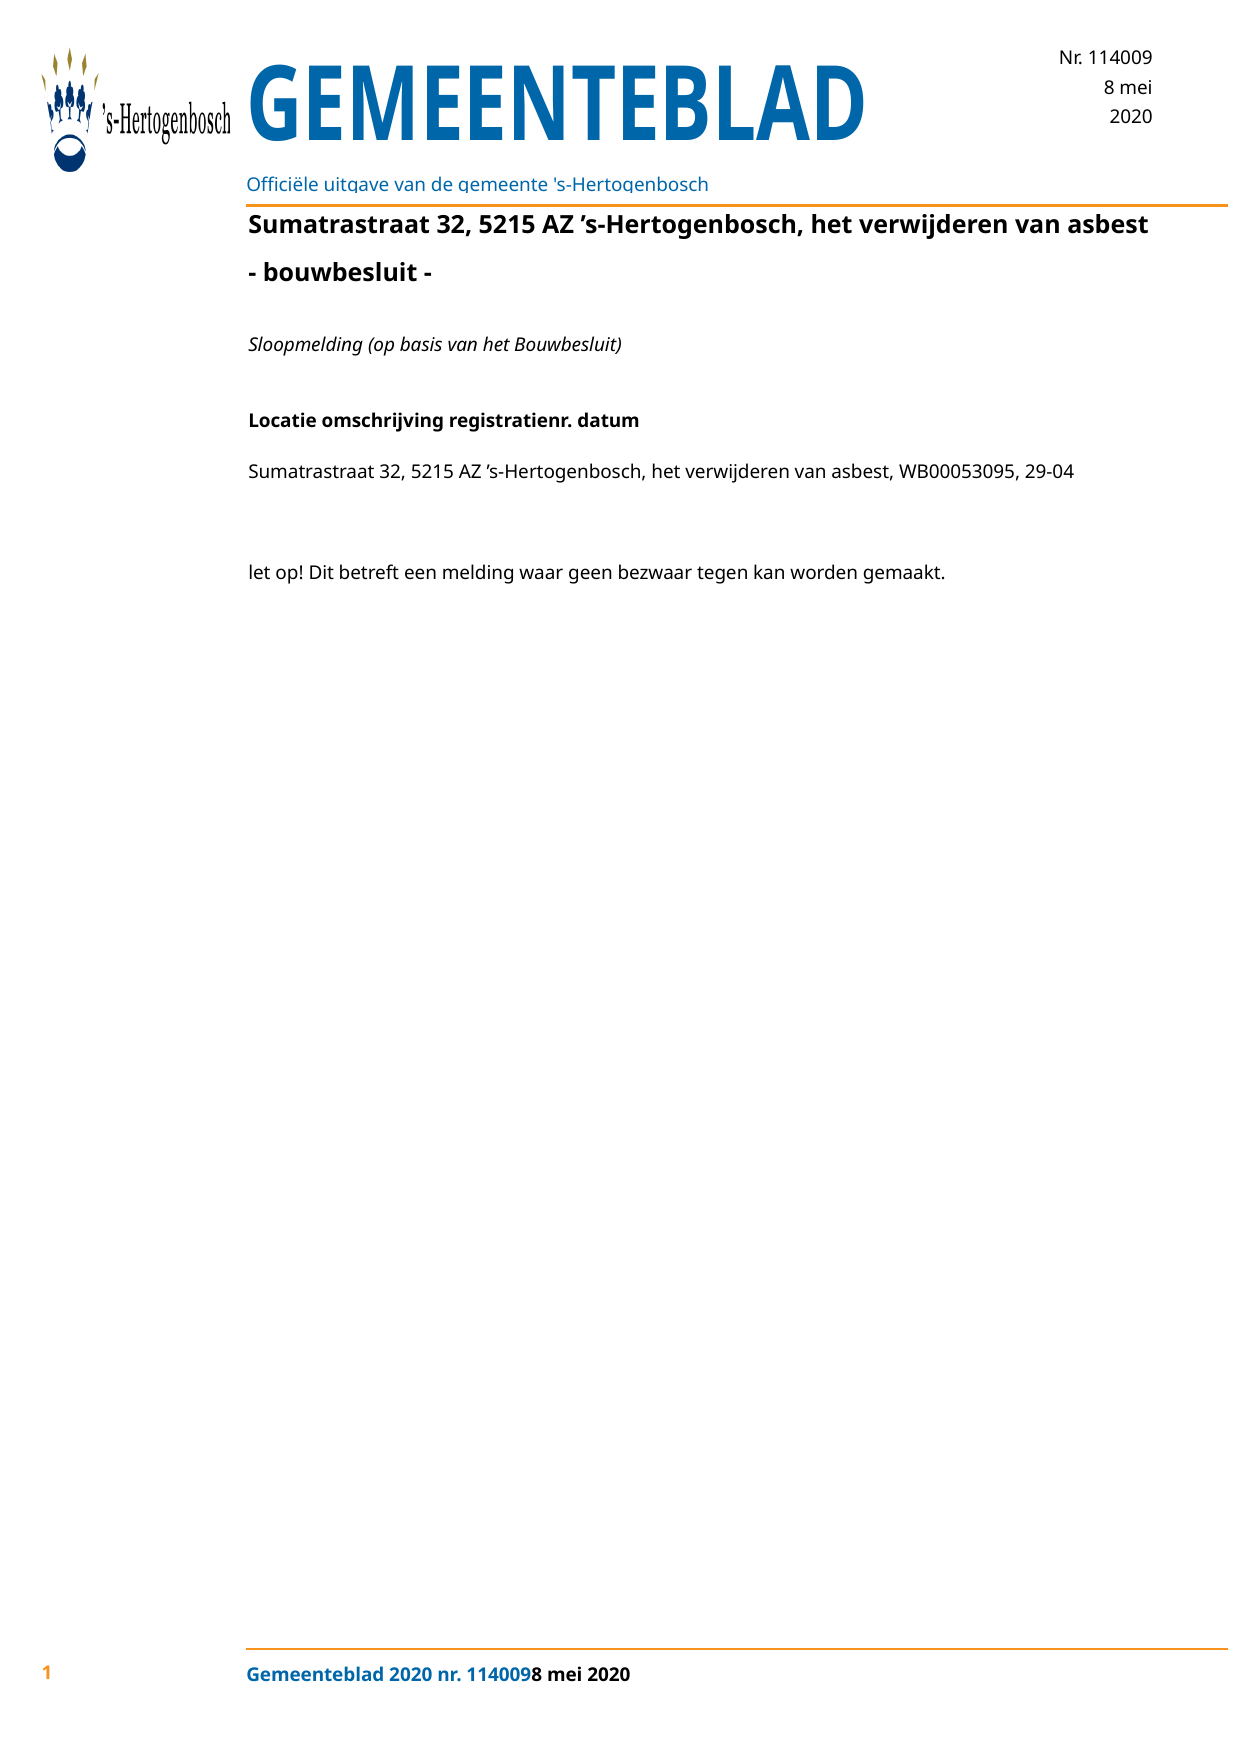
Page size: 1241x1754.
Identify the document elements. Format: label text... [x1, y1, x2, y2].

text Sloopmelding (op basis van het Bouwbesluit) [248, 331, 1152, 357]
text Locatie omschrijving registratienr. datum [248, 408, 1152, 433]
text Sumatrastraat 32, 5215 AZ ’s-Hertogenbosch, het verwijderen van asbest - bouwbesluit - [248, 207, 1152, 288]
picture [41, 47, 231, 172]
text Sumatrastraat 32, 5215 AZ ’s-Hertogenbosch, het verwijderen van asbest, WB00053095, 29-04 [248, 458, 1152, 484]
text let op! Dit betreft een melding waar geen bezwaar tegen kan worden gemaakt. [248, 559, 1152, 584]
